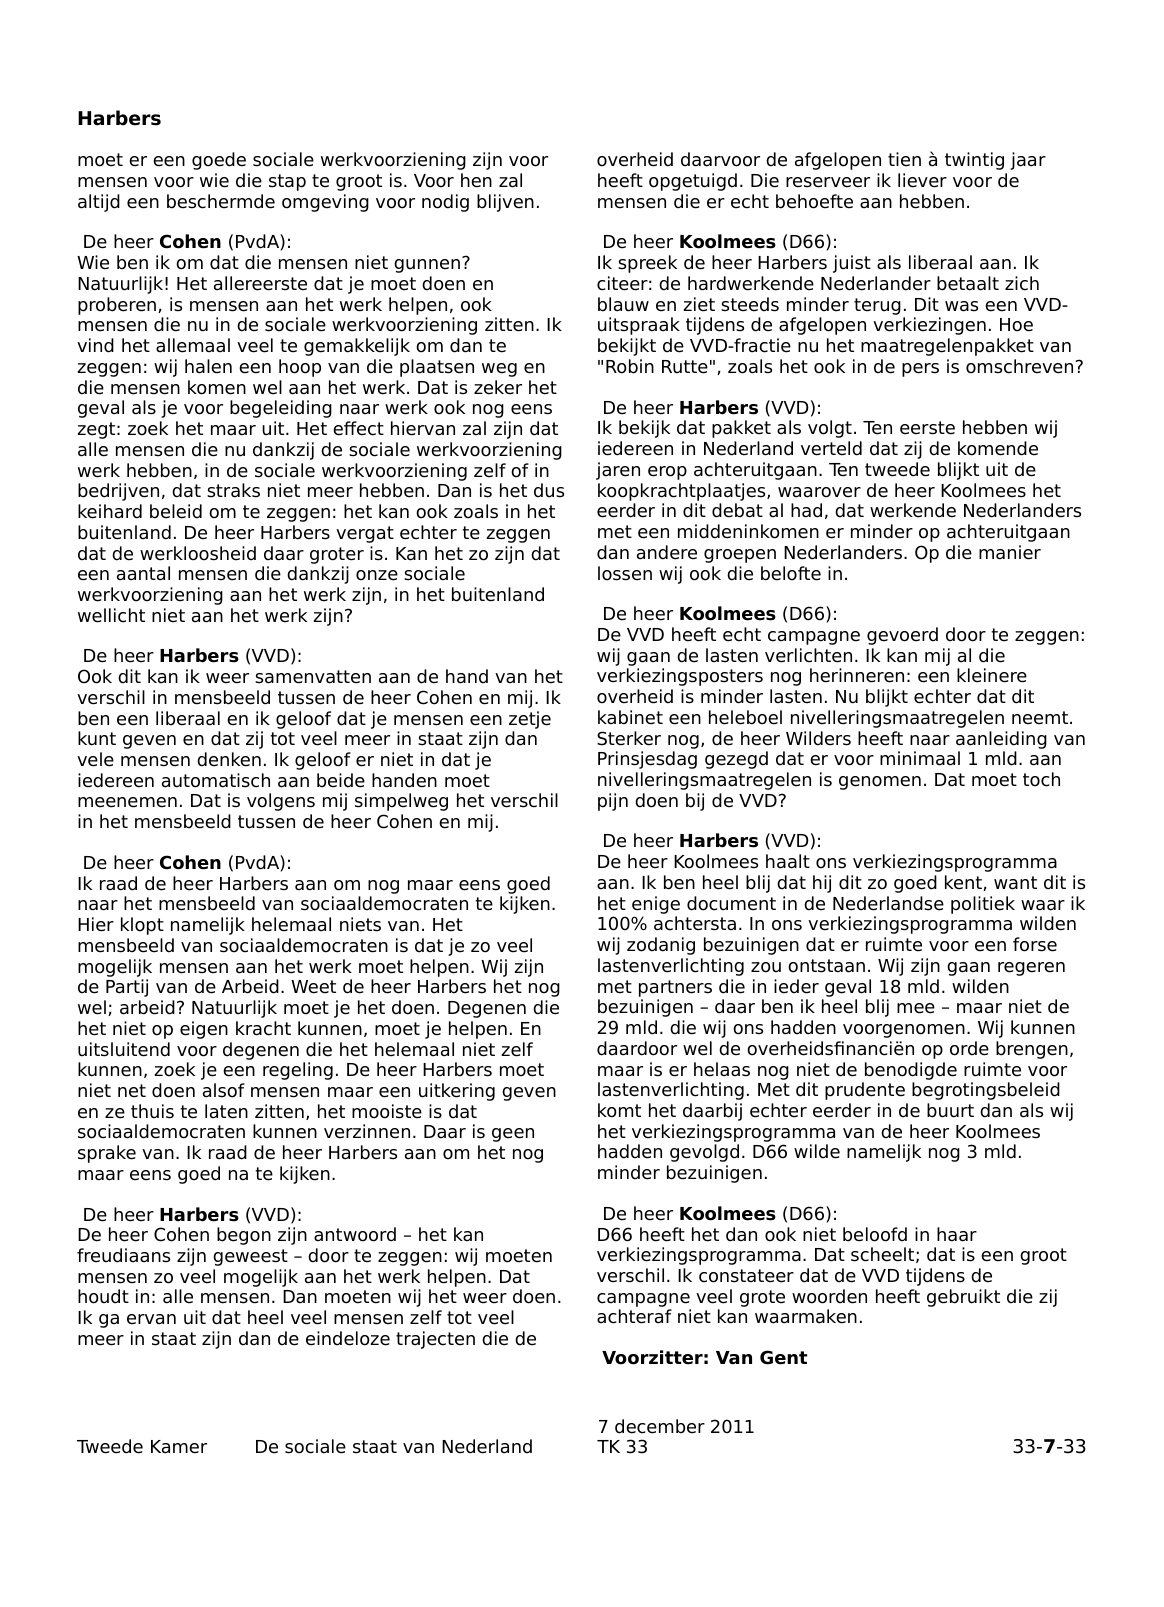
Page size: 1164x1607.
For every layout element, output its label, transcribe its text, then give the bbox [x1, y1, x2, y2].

text De heer Cohen (PvdA): [77, 853, 567, 873]
text Ook dit kan ik weer samenvatten aan de hand van het verschil in mensbeeld tussen de heer Cohen en mij. Ik ben een liberaal en ik geloof dat je mensen een zetje kunt geven en dat zij tot veel meer in staat zijn dan vele mensen denken. Ik geloof er niet in dat je iedereen automatisch aan beide handen moet meenemen. Dat is volgens mij simpelweg het verschil in het mensbeeld tussen de heer Cohen en mij. [77, 667, 567, 833]
text Wie ben ik om dat die mensen niet gunnen? Natuurlijk! Het allereerste dat je moet doen en proberen, is mensen aan het werk helpen, ook mensen die nu in de sociale werkvoorziening zitten. Ik vind het allemaal veel te gemakkelijk om dan te zeggen: wij halen een hoop van die plaatsen weg en die mensen komen wel aan het werk. Dat is zeker het geval als je voor begeleiding naar werk ook nog eens zegt: zoek het maar uit. Het effect hiervan zal zijn dat alle mensen die nu dankzij de sociale werkvoorziening werk hebben, in de sociale werkvoorziening zelf of in bedrijven, dat straks niet meer hebben. Dan is het dus keihard beleid om te zeggen: het kan ook zoals in het buitenland. De heer Harbers vergat echter te zeggen dat de werkloosheid daar groter is. Kan het zo zijn dat een aantal mensen die dankzij onze sociale werkvoorziening aan het werk zijn, in het buitenland wellicht niet aan het werk zijn? [77, 253, 567, 626]
text De heer Harbers (VVD): [77, 646, 567, 667]
text Voorzitter: Van Gent [596, 1348, 1087, 1369]
text De heer Harbers (VVD): [596, 397, 1087, 418]
text De heer Cohen (PvdA): [77, 232, 567, 253]
text De heer Koolmees (D66): [596, 1204, 1087, 1224]
text De heer Cohen begon zijn antwoord – het kan freudiaans zijn geweest – door te zeggen: wij moeten mensen zo veel mogelijk aan het werk helpen. Dat houdt in: alle mensen. Dan moeten wij het weer doen. Ik ga ervan uit dat heel veel mensen zelf tot veel meer in staat zijn dan de eindeloze trajecten die de [77, 1225, 567, 1349]
text overheid daarvoor de afgelopen tien à twintig jaar heeft opgetuigd. Die reserveer ik liever voor de mensen die er echt behoefte aan hebben. [596, 150, 1087, 212]
text De VVD heeft echt campagne gevoerd door te zeggen: wij gaan de lasten verlichten. Ik kan mij al die verkiezingsposters nog herinneren: een kleinere overheid is minder lasten. Nu blijkt echter dat dit kabinet een heleboel nivelleringsmaatregelen neemt. Sterker nog, de heer Wilders heeft naar aanleiding van Prinsjesdag gezegd dat er voor minimaal 1 mld. aan nivelleringsmaatregelen is genomen. Dat moet toch pijn doen bij de VVD? [596, 625, 1087, 811]
text De heer Koolmees haalt ons verkiezingsprogramma aan. Ik ben heel blij dat hij dit zo goed kent, want dit is het enige document in de Nederlandse politiek waar ik 100% achtersta. In ons verkiezingsprogramma wilden wij zodanig bezuinigen dat er ruimte voor een forse lastenverlichting zou ontstaan. Wij zijn gaan regeren met partners die in ieder geval 18 mld. wilden bezuinigen – daar ben ik heel blij mee – maar niet de 29 mld. die wij ons hadden voorgenomen. Wij kunnen daardoor wel de overheidsfinanciën op orde brengen, maar is er helaas nog niet de benodigde ruimte voor lastenverlichting. Met dit prudente begrotingsbeleid komt het daarbij echter eerder in de buurt dan als wij het verkiezingsprogramma van de heer Koolmees hadden gevolgd. D66 wilde namelijk nog 3 mld. minder bezuinigen. [596, 852, 1087, 1184]
text De heer Koolmees (D66): [596, 604, 1087, 625]
text moet er een goede sociale werkvoorziening zijn voor mensen voor wie die stap te groot is. Voor hen zal altijd een beschermde omgeving voor nodig blijven. [77, 150, 567, 212]
text Ik bekijk dat pakket als volgt. Ten eerste hebben wij iedereen in Nederland verteld dat zij de komende jaren erop achteruitgaan. Ten tweede blijkt uit de koopkrachtplaatjes, waarover de heer Koolmees het eerder in dit debat al had, dat werkende Nederlanders met een middeninkomen er minder op achteruitgaan dan andere groepen Nederlanders. Op die manier lossen wij ook die belofte in. [596, 418, 1087, 584]
text De heer Koolmees (D66): [596, 232, 1087, 253]
text De heer Harbers (VVD): [596, 831, 1087, 852]
text D66 heeft het dan ook niet beloofd in haar verkiezingsprogramma. Dat scheelt; dat is een groot verschil. Ik constateer dat de VVD tijdens de campagne veel grote woorden heeft gebruikt die zij achteraf niet kan waarmaken. [596, 1224, 1087, 1328]
text De heer Harbers (VVD): [77, 1204, 567, 1225]
text Ik spreek de heer Harbers juist als liberaal aan. Ik citeer: de hardwerkende Nederlander betaalt zich blauw en ziet steeds minder terug. Dit was een VVD-uitspraak tijdens de afgelopen verkiezingen. Hoe bekijkt de VVD-fractie nu het maatregelenpakket van "Robin Rutte", zoals het ook in de pers is omschreven? [596, 253, 1087, 377]
text Ik raad de heer Harbers aan om nog maar eens goed naar het mensbeeld van sociaaldemocraten te kijken. Hier klopt namelijk helemaal niets van. Het mensbeeld van sociaaldemocraten is dat je zo veel mogelijk mensen aan het werk moet helpen. Wij zijn de Partij van de Arbeid. Weet de heer Harbers het nog wel; arbeid? Natuurlijk moet je het doen. Degenen die het niet op eigen kracht kunnen, moet je helpen. En uitsluitend voor degenen die het helemaal niet zelf kunnen, zoek je een regeling. De heer Harbers moet niet net doen alsof mensen maar een uitkering geven en ze thuis te laten zitten, het mooiste is dat sociaaldemocraten kunnen verzinnen. Daar is geen sprake van. Ik raad de heer Harbers aan om het nog maar eens goed na te kijken. [77, 873, 567, 1184]
